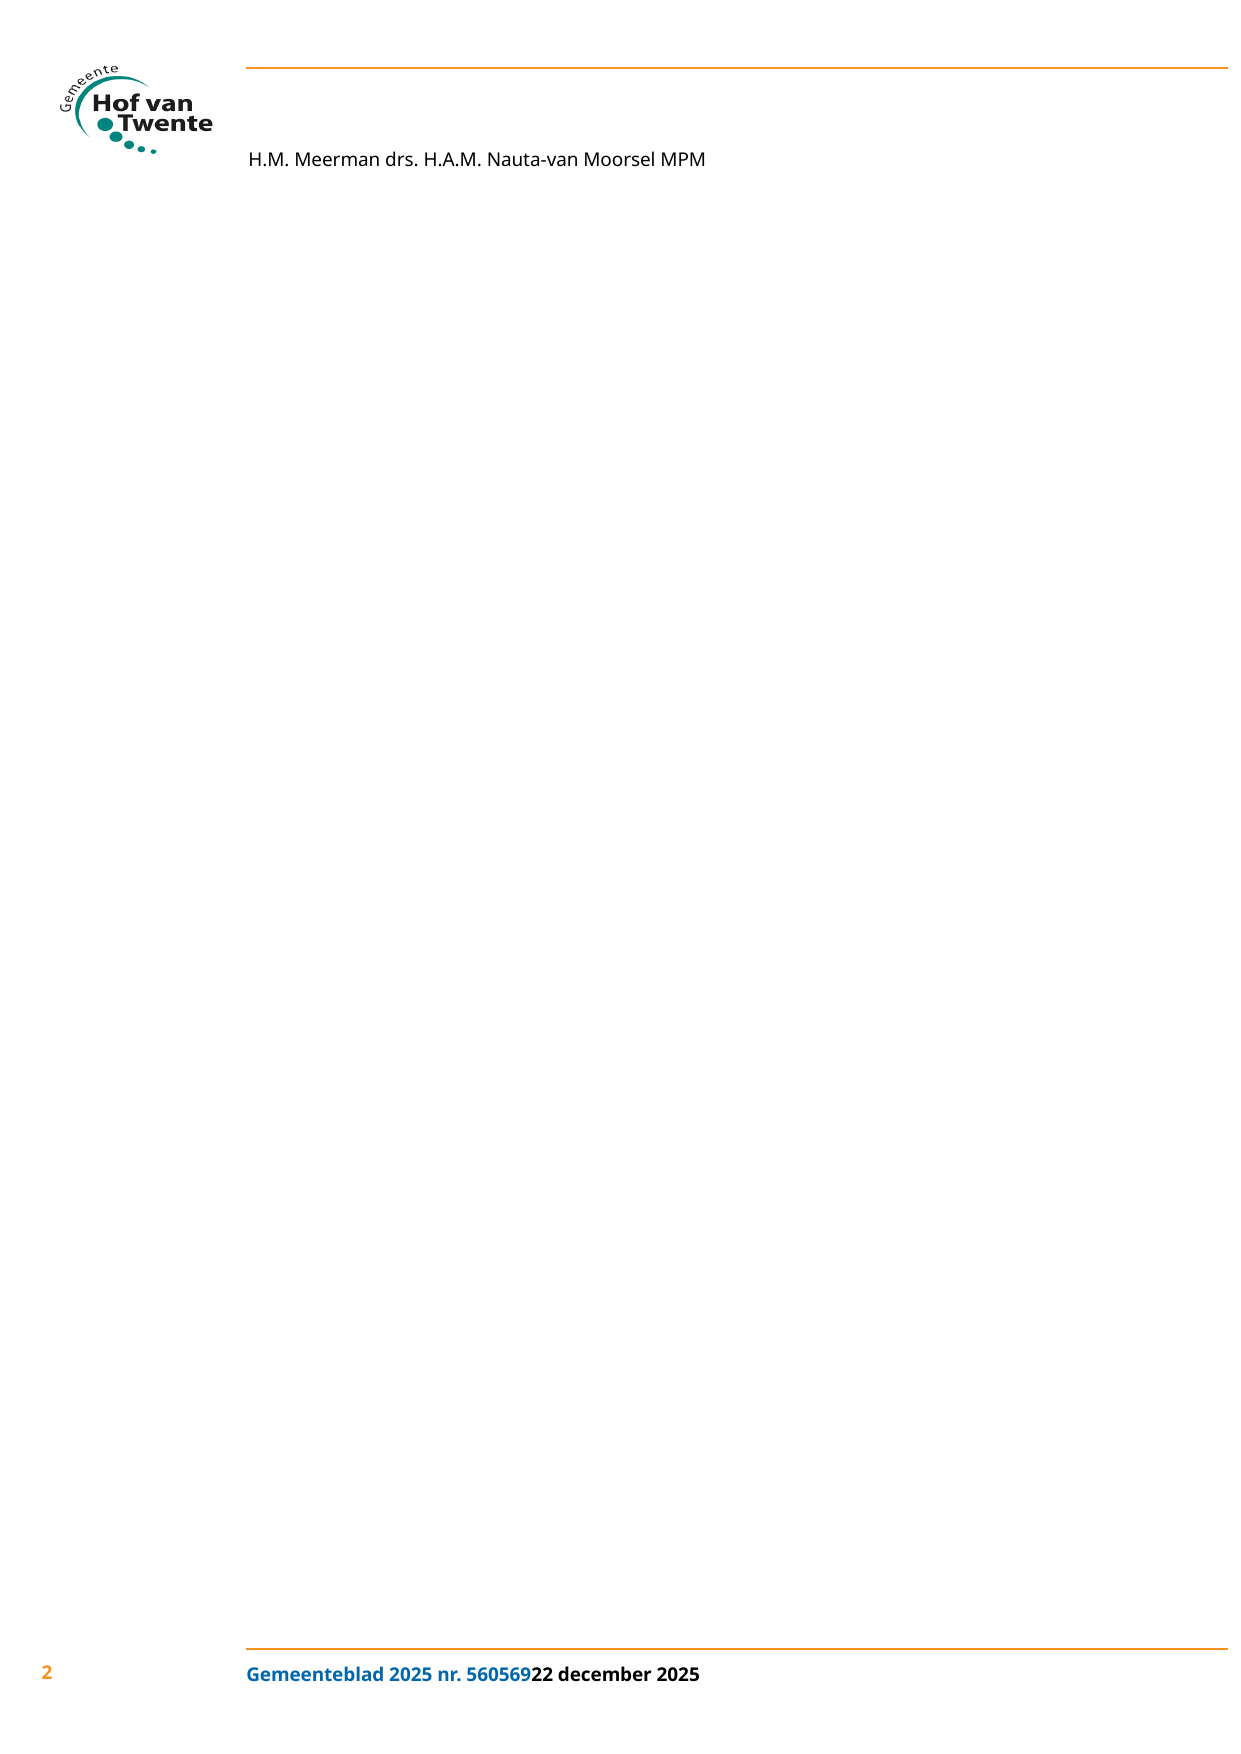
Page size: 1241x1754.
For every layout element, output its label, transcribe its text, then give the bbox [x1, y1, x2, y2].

text H.M. Meerman drs. H.A.M. Nauta-van Moorsel MPM [248, 146, 1152, 172]
picture [41, 47, 231, 172]
